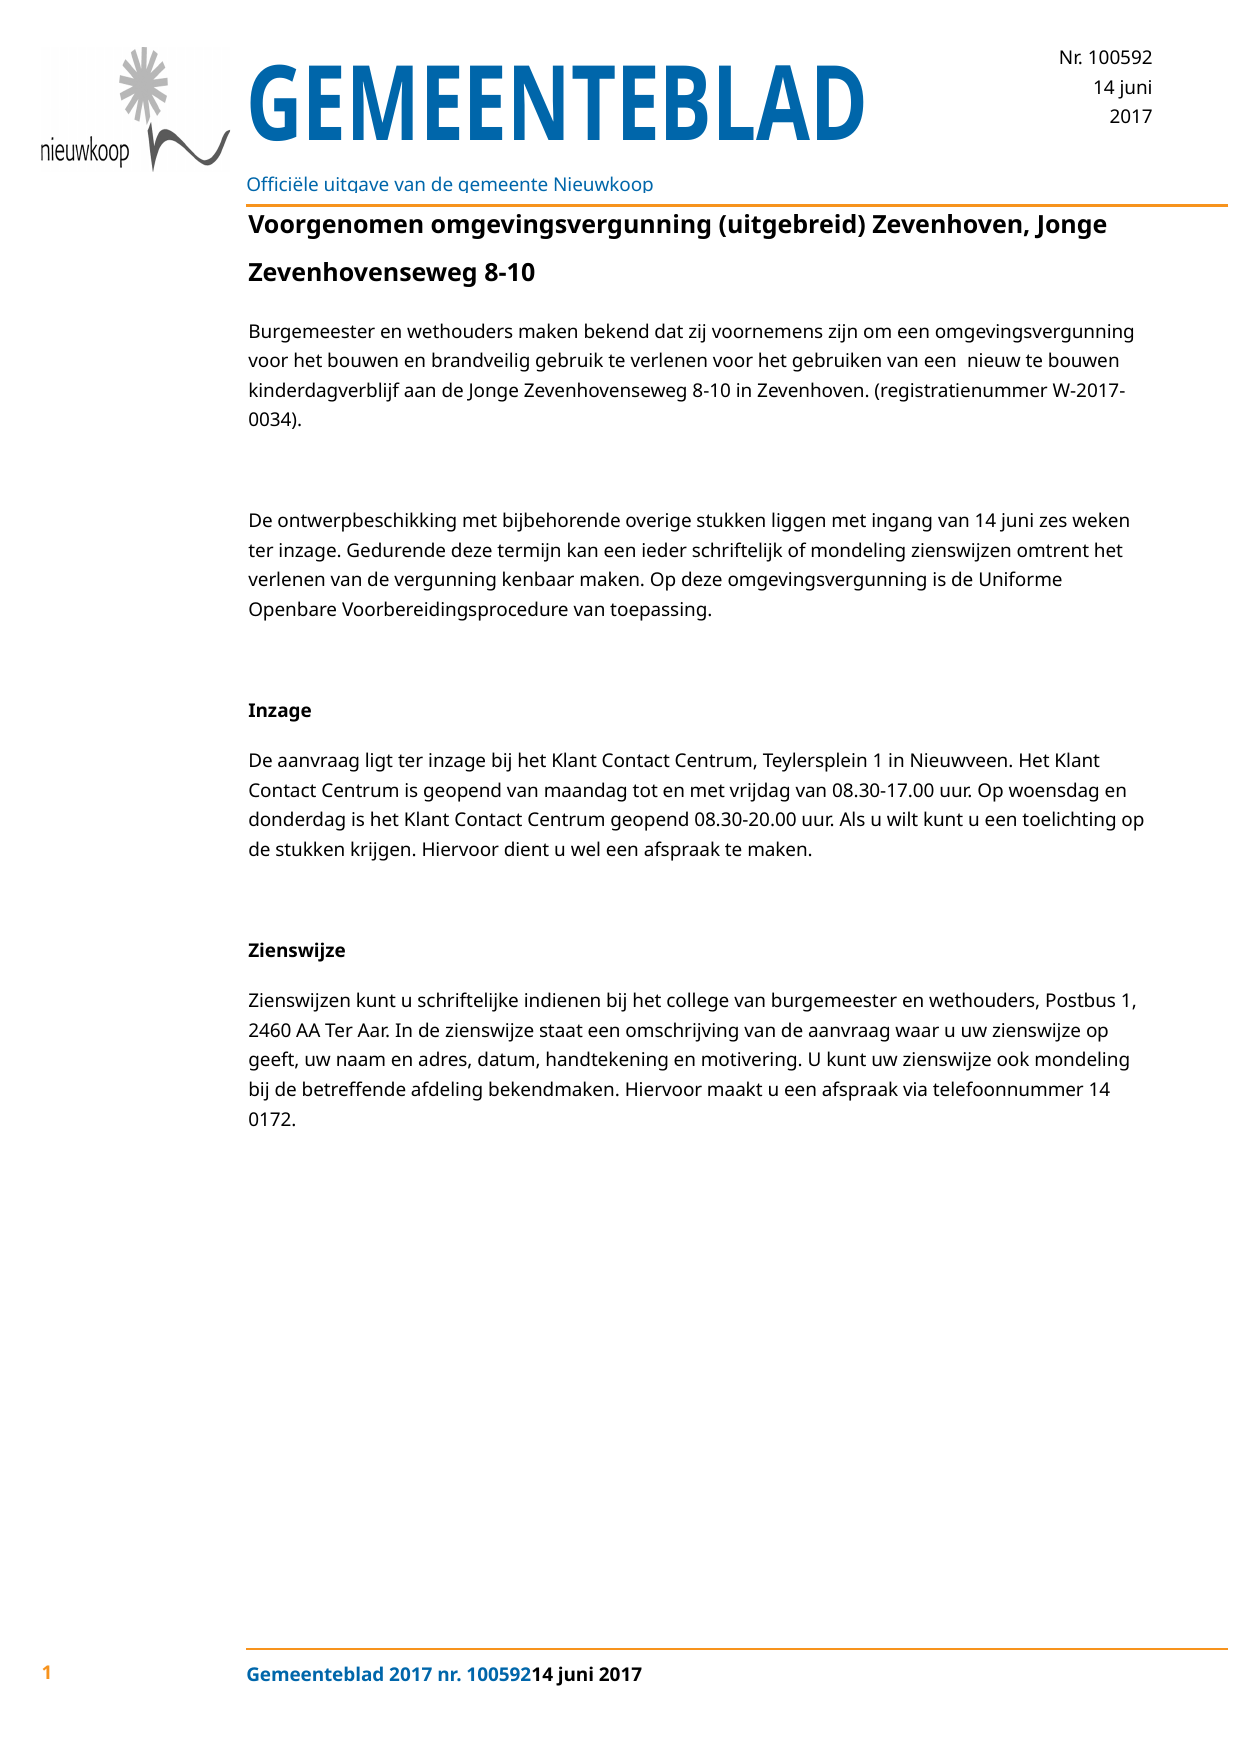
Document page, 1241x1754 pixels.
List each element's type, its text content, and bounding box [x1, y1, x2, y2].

text Zienswijze [248, 937, 1152, 963]
text Burgemeester en wethouders maken bekend dat zij voornemens zijn om een omgevingsvergunning voor het bouwen en brandveilig gebruik te verlenen voor het gebruiken van een nieuw te bouwen kinderdagverblijf aan de Jonge Zevenhovenseweg 8-10 in Zevenhoven. (registratienummer W-2017-0034). [248, 318, 1152, 432]
text Zienswijzen kunt u schriftelijke indienen bij het college van burgemeester en wethouders, Postbus 1, 2460 AA Ter Aar. In de zienswijze staat een omschrijving van de aanvraag waar u uw zienswijze op geeft, uw naam en adres, datum, handtekening en motivering. U kunt uw zienswijze ook mondeling bij de betreffende afdeling bekendmaken. Hiervoor maakt u een afspraak via telefoonnummer 14 0172. [248, 987, 1152, 1132]
picture [41, 47, 231, 172]
text Voorgenomen omgevingsvergunning (uitgebreid) Zevenhoven, Jonge Zevenhovenseweg 8-10 [248, 207, 1152, 288]
text De aanvraag ligt ter inzage bij het Klant Contact Centrum, Teylersplein 1 in Nieuwveen. Het Klant Contact Centrum is geopend van maandag tot en met vrijdag van 08.30-17.00 uur. Op woensdag en donderdag is het Klant Contact Centrum geopend 08.30-20.00 uur. Als u wilt kunt u een toelichting op de stukken krijgen. Hiervoor dient u wel een afspraak te maken. [248, 747, 1152, 862]
text Inzage [248, 697, 1152, 723]
text De ontwerpbeschikking met bijbehorende overige stukken liggen met ingang van 14 juni zes weken ter inzage. Gedurende deze termijn kan een ieder schriftelijk of mondeling zienswijzen omtrent het verlenen van de vergunning kenbaar maken. Op deze omgevingsvergunning is de Uniforme Openbare Voorbereidingsprocedure van toepassing. [248, 507, 1152, 622]
